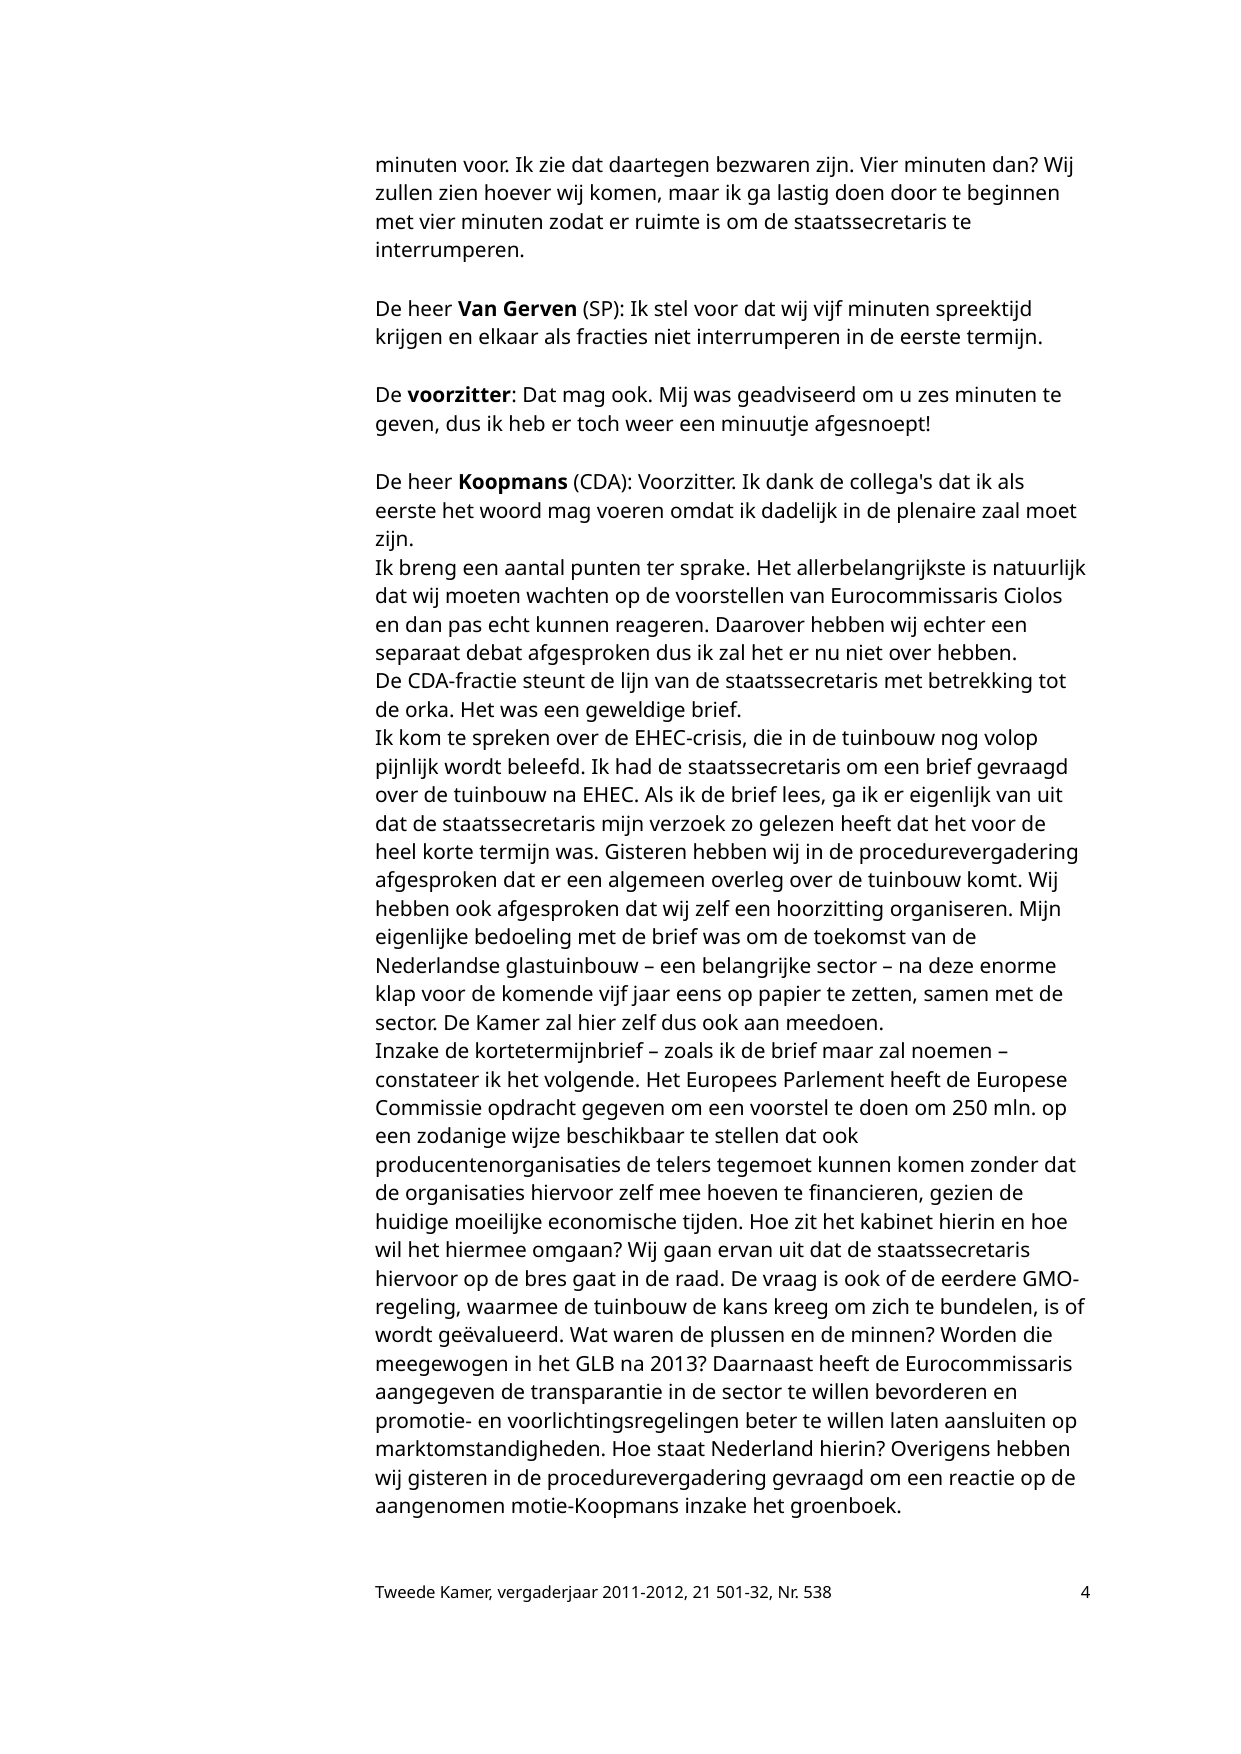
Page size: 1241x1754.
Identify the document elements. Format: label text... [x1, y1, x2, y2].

text De CDA-fractie steunt de lijn van de staatssecretaris met betrekking tot de orka. Het was een geweldige brief. [375, 667, 1090, 723]
text Inzake de kortetermijnbrief – zoals ik de brief maar zal noemen – constateer ik het volgende. Het Europees Parlement heeft de Europese Commissie opdracht gegeven om een voorstel te doen om 250 mln. op een zodanige wijze beschikbaar te stellen dat ook producentenorganisaties de telers tegemoet kunnen komen zonder dat de organisaties hiervoor zelf mee hoeven te financieren, gezien de huidige moeilijke economische tijden. Hoe zit het kabinet hierin en hoe wil het hiermee omgaan? Wij gaan ervan uit dat de staatssecretaris hiervoor op de bres gaat in de raad. De vraag is ook of de eerdere GMO-regeling, waarmee de tuinbouw de kans kreeg om zich te bundelen, is of wordt geëvalueerd. Wat waren de plussen en de minnen? Worden die meegewogen in het GLB na 2013? Daarnaast heeft de Eurocommissaris aangegeven de transparantie in de sector te willen bevorderen en promotie- en voorlichtingsregelingen beter te willen laten aansluiten op marktomstandigheden. Hoe staat Nederland hierin? Overigens hebben wij gisteren in de procedurevergadering gevraagd om een reactie op de aangenomen motie-Koopmans inzake het groenboek. [375, 1036, 1090, 1520]
text De heer Van Gerven (SP): Ik stel voor dat wij vijf minuten spreektijd krijgen en elkaar als fracties niet interrumperen in de eerste termijn. [375, 294, 1090, 351]
text De heer Koopmans (CDA): Voorzitter. Ik dank de collega's dat ik als eerste het woord mag voeren omdat ik dadelijk in de plenaire zaal moet zijn. [375, 467, 1090, 553]
text De voorzitter: Dat mag ook. Mij was geadviseerd om u zes minuten te geven, dus ik heb er toch weer een minuutje afgesnoept! [375, 381, 1090, 437]
text Ik kom te spreken over de EHEC-crisis, die in de tuinbouw nog volop pijnlijk wordt beleefd. Ik had de staatssecretaris om een brief gevraagd over de tuinbouw na EHEC. Als ik de brief lees, ga ik er eigenlijk van uit dat de staatssecretaris mijn verzoek zo gelezen heeft dat het voor de heel korte termijn was. Gisteren hebben wij in de procedurevergadering afgesproken dat er een algemeen overleg over de tuinbouw komt. Wij hebben ook afgesproken dat wij zelf een hoorzitting organiseren. Mijn eigenlijke bedoeling met de brief was om de toekomst van de Nederlandse glastuinbouw – een belangrijke sector – na deze enorme klap voor de komende vijf jaar eens op papier te zetten, samen met de sector. De Kamer zal hier zelf dus ook aan meedoen. [375, 723, 1090, 1036]
text minuten voor. Ik zie dat daartegen bezwaren zijn. Vier minuten dan? Wij zullen zien hoever wij komen, maar ik ga lastig doen door te beginnen met vier minuten zodat er ruimte is om de staatssecretaris te interrumperen. [375, 150, 1090, 264]
text Ik breng een aantal punten ter sprake. Het allerbelangrijkste is natuurlijk dat wij moeten wachten op de voorstellen van Eurocommissaris Ciolos en dan pas echt kunnen reageren. Daarover hebben wij echter een separaat debat afgesproken dus ik zal het er nu niet over hebben. [375, 553, 1090, 667]
